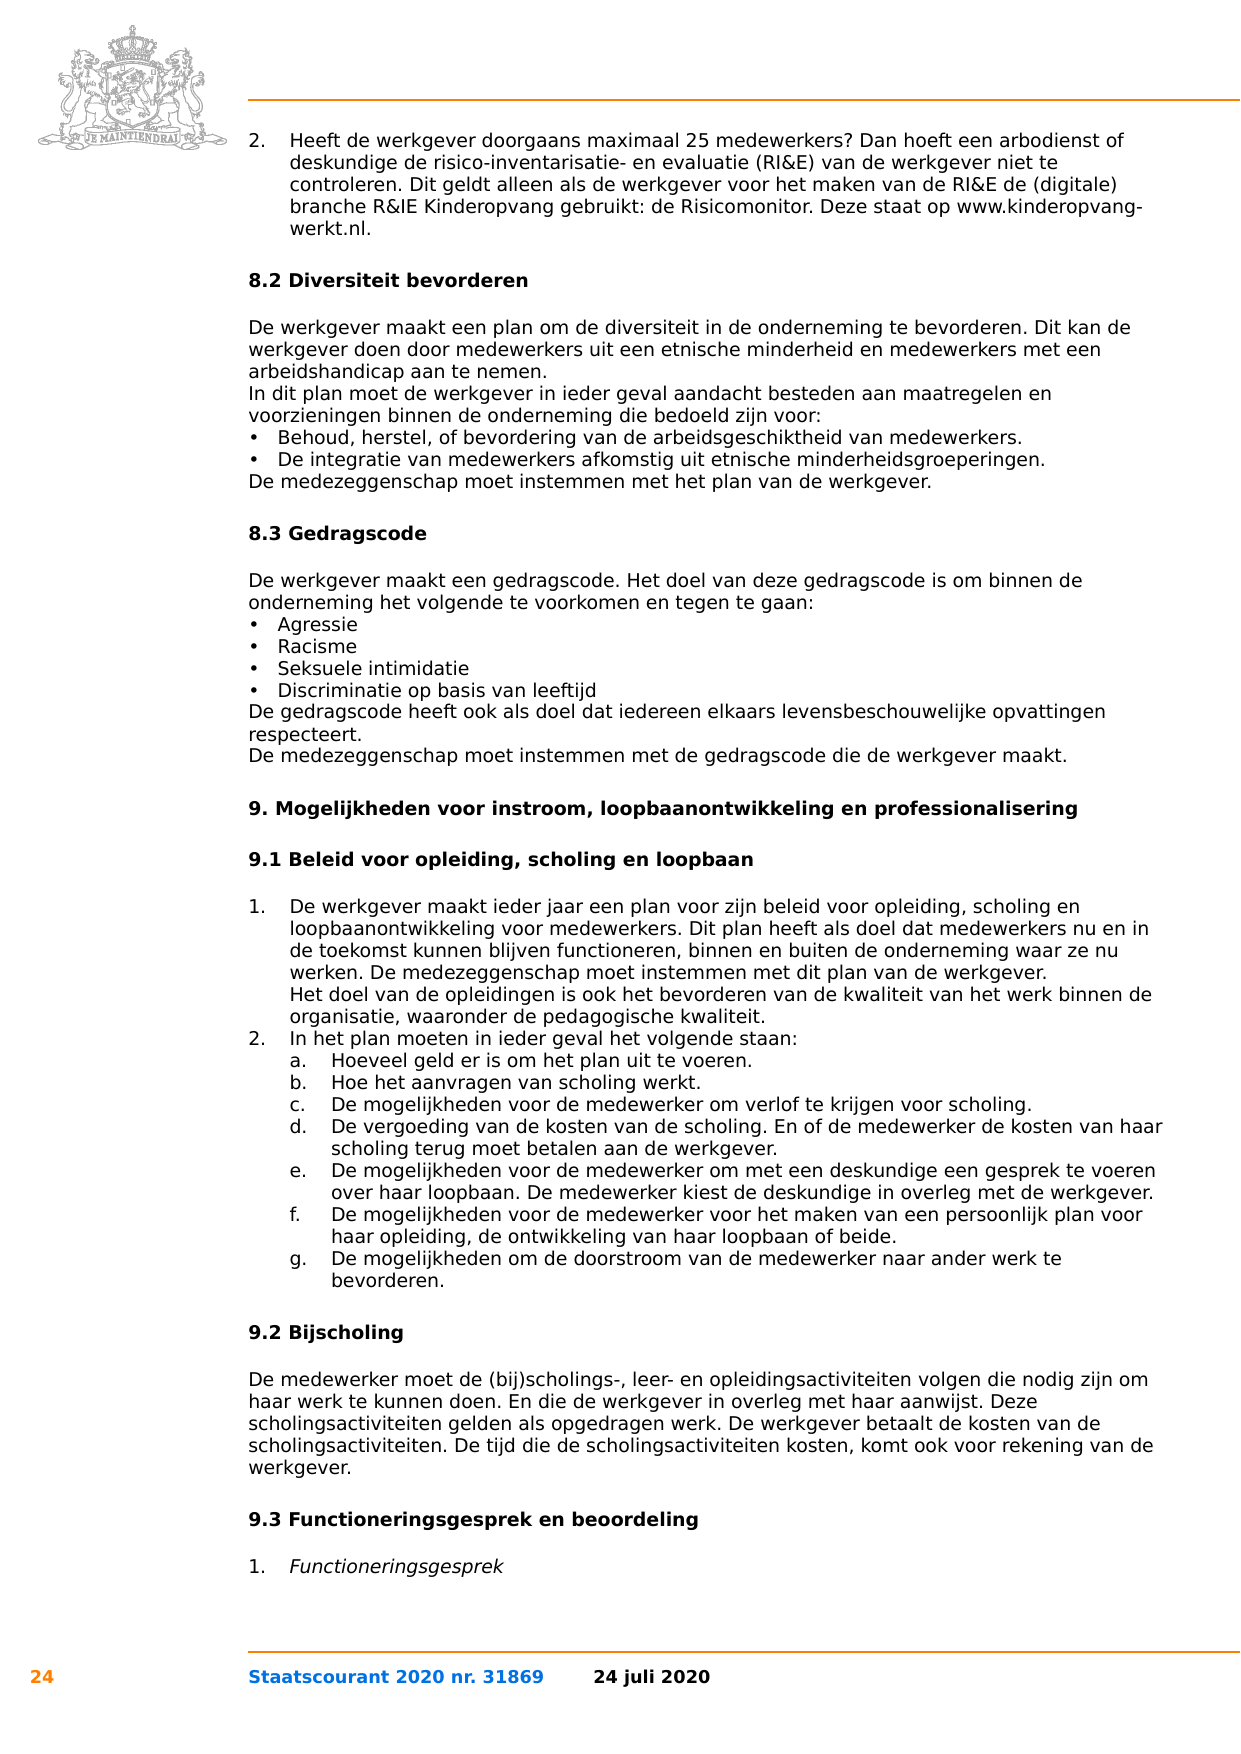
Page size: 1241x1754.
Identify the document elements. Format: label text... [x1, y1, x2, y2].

text • Behoud, herstel, of bevordering van de arbeidsgeschiktheid van medewerkers. [248, 427, 1163, 449]
text De werkgever maakt een plan om de diversiteit in de onderneming te bevorderen. Dit kan de werkgever doen door medewerkers uit een etnische minderheid en medewerkers met een arbeidshandicap aan te nemen. [248, 317, 1163, 383]
text • Seksuele intimidatie [248, 657, 1163, 679]
text e. De mogelijkheden voor de medewerker om met een deskundige een gesprek te voeren over haar loopbaan. De medewerker kiest de deskundige in overleg met de werkgever. [289, 1160, 1163, 1204]
text De medezeggenschap moet instemmen met het plan van de werkgever. [248, 471, 1163, 493]
subtitle 8.3 Gedragscode [248, 523, 1163, 544]
subtitle 9.2 Bijscholing [248, 1322, 1163, 1344]
picture [38, 25, 227, 150]
text 2. Heeft de werkgever doorgaans maximaal 25 medewerkers? Dan hoeft een arbodienst of deskundige de risico-inventarisatie- en evaluatie (RI&E) van de werkgever niet te controleren. Dit geldt alleen als de werkgever voor het maken van de RI&E de (digitale) branche R&IE Kinderopvang gebruikt: de Risicomonitor. Deze staat op www.kinderopvang-werkt.nl. [248, 130, 1163, 240]
text g. De mogelijkheden om de doorstroom van de medewerker naar ander werk te bevorderen. [289, 1248, 1163, 1292]
text c. De mogelijkheden voor de medewerker om verlof te krijgen voor scholing. [289, 1094, 1163, 1116]
text Het doel van de opleidingen is ook het bevorderen van de kwaliteit van het werk binnen de organisatie, waaronder de pedagogische kwaliteit. [289, 984, 1163, 1028]
text • De integratie van medewerkers afkomstig uit etnische minderheidsgroeperingen. [248, 449, 1163, 471]
text • Racisme [248, 636, 1163, 657]
text De medezeggenschap moet instemmen met de gedragscode die de werkgever maakt. [248, 745, 1163, 767]
text • Discriminatie op basis van leeftijd [248, 679, 1163, 701]
text 2. In het plan moeten in ieder geval het volgende staan: [248, 1028, 1163, 1050]
text De gedragscode heeft ook als doel dat iedereen elkaars levensbeschouwelijke opvattingen respecteert. [248, 701, 1163, 745]
subtitle 9.1 Beleid voor opleiding, scholing en loopbaan [248, 849, 1163, 871]
subtitle 9. Mogelijkheden voor instroom, loopbaanontwikkeling en professionalisering [248, 797, 1163, 819]
subtitle 8.2 Diversiteit bevorderen [248, 270, 1163, 292]
text d. De vergoeding van de kosten van de scholing. En of de medewerker de kosten van haar scholing terug moet betalen aan de werkgever. [289, 1116, 1163, 1160]
text a. Hoeveel geld er is om het plan uit te voeren. [289, 1050, 1163, 1072]
text b. Hoe het aanvragen van scholing werkt. [289, 1072, 1163, 1094]
text 1. De werkgever maakt ieder jaar een plan voor zijn beleid voor opleiding, scholing en loopbaanontwikkeling voor medewerkers. Dit plan heeft als doel dat medewerkers nu en in de toekomst kunnen blijven functioneren, binnen en buiten de onderneming waar ze nu werken. De medezeggenschap moet instemmen met dit plan van de werkgever. [248, 896, 1163, 984]
subtitle 9.3 Functioneringsgesprek en beoordeling [248, 1509, 1163, 1531]
text • Agressie [248, 613, 1163, 636]
text In dit plan moet de werkgever in ieder geval aandacht besteden aan maatregelen en voorzieningen binnen de onderneming die bedoeld zijn voor: [248, 383, 1163, 427]
text f. De mogelijkheden voor de medewerker voor het maken van een persoonlijk plan voor haar opleiding, de ontwikkeling van haar loopbaan of beide. [289, 1204, 1163, 1248]
text 1. Functioneringsgesprek [248, 1556, 1163, 1578]
text De werkgever maakt een gedragscode. Het doel van deze gedragscode is om binnen de onderneming het volgende te voorkomen en tegen te gaan: [248, 569, 1163, 613]
text De medewerker moet de (bij)scholings-, leer- en opleidingsactiviteiten volgen die nodig zijn om haar werk te kunnen doen. En die de werkgever in overleg met haar aanwijst. Deze scholingsactiviteiten gelden als opgedragen werk. De werkgever betaalt de kosten van de scholingsactiviteiten. De tijd die de scholingsactiviteiten kosten, komt ook voor rekening van de werkgever. [248, 1369, 1163, 1479]
